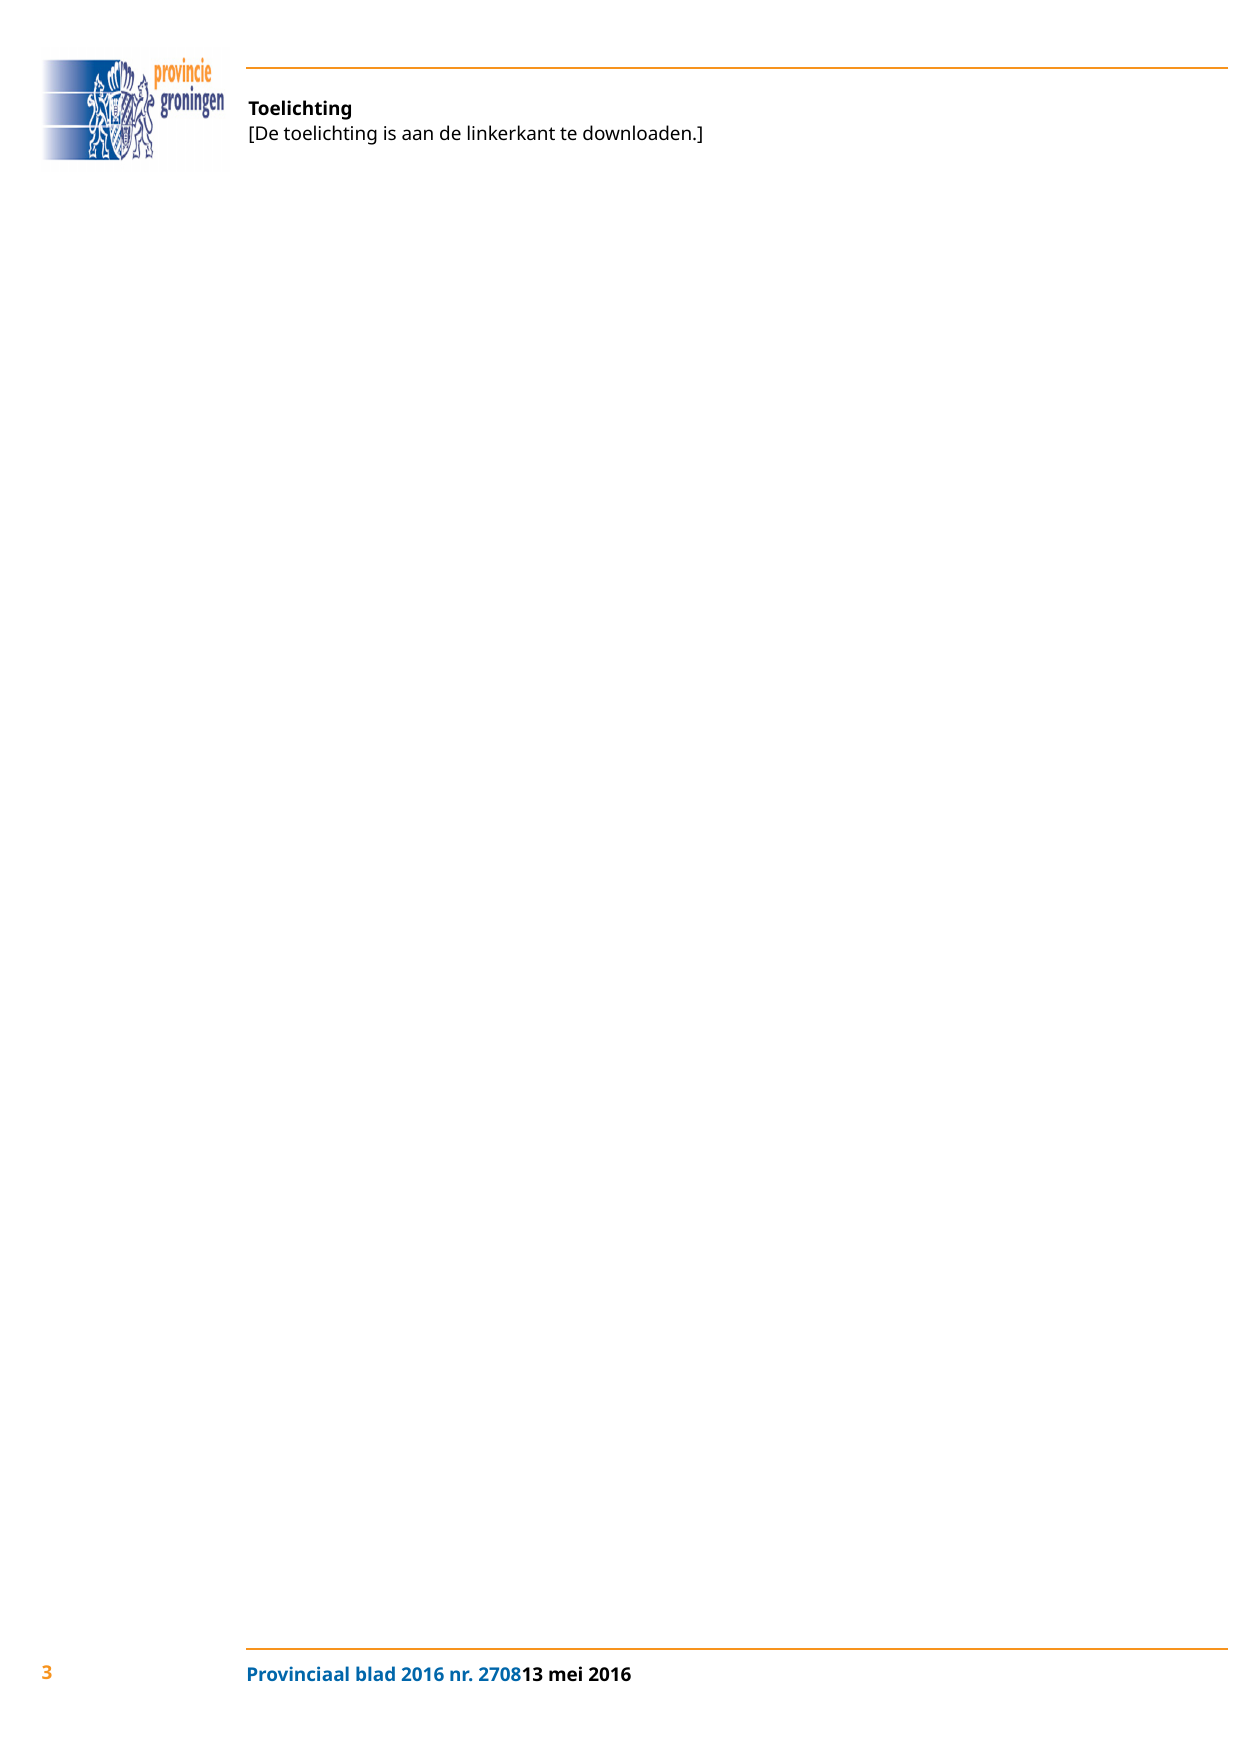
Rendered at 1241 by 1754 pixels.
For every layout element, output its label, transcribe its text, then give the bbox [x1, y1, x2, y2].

text Toelichting [248, 95, 1152, 121]
picture [41, 47, 231, 172]
text [De toelichting is aan de linkerkant te downloaden.] [248, 121, 1152, 146]
